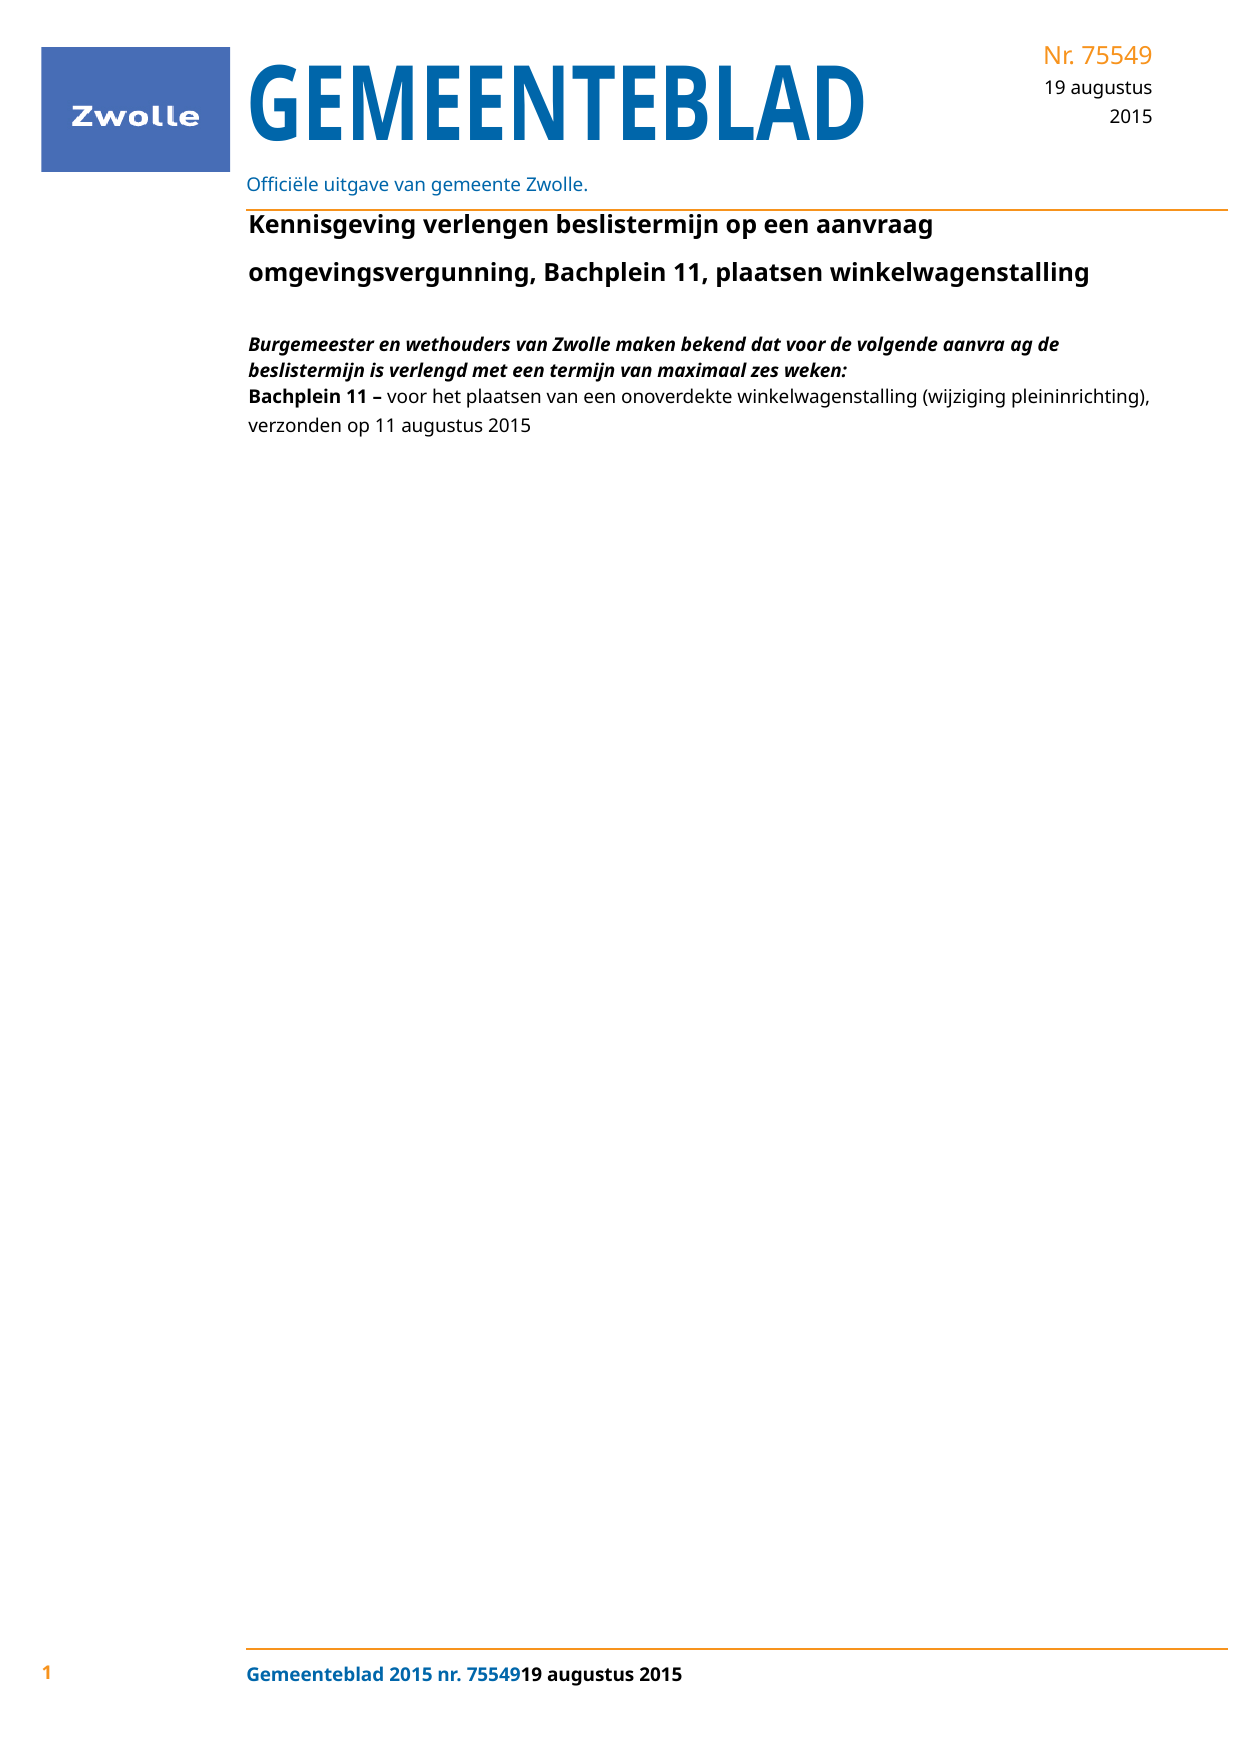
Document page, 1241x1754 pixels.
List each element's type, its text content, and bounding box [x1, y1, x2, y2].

text Burgemeester en wethouders van Zwolle maken bekend dat voor de volgende aanvra ag de beslistermijn is verlengd met een termijn van maximaal zes weken: [248, 331, 1152, 383]
picture [41, 47, 231, 172]
text Kennisgeving verlengen beslistermijn op een aanvraag omgevingsvergunning, Bachplein 11, plaatsen winkelwagenstalling [248, 211, 1152, 288]
text Bachplein 11 – voor het plaatsen van een onoverdekte winkelwagenstalling (wijziging pleininrichting), verzonden op 11 augustus 2015 [248, 383, 1152, 438]
